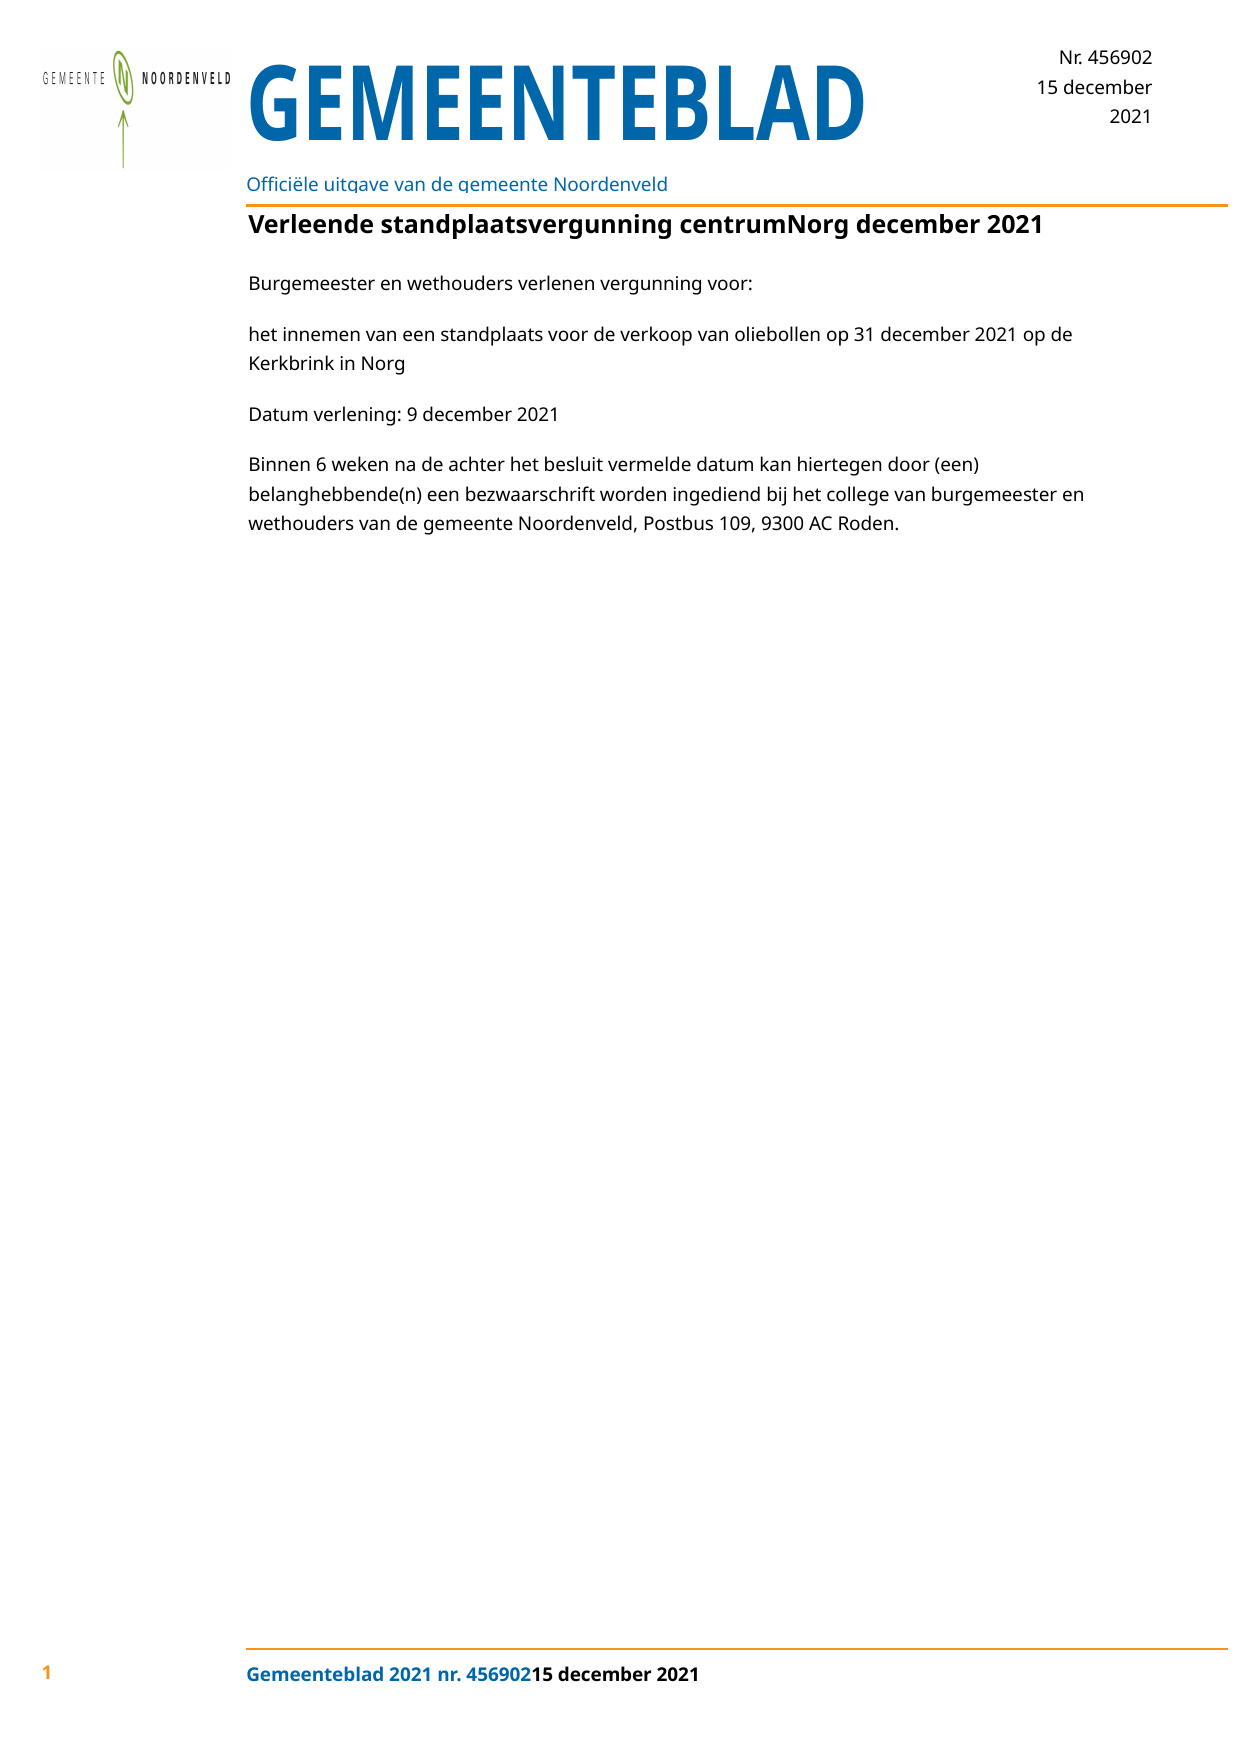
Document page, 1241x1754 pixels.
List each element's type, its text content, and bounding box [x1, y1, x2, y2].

text Binnen 6 weken na de achter het besluit vermelde datum kan hiertegen door (een) belanghebbende(n) een bezwaarschrift worden ingediend bij het college van burgemeester en wethouders van de gemeente Noordenveld, Postbus 109, 9300 AC Roden. [248, 451, 1152, 536]
text het innemen van een standplaats voor de verkoop van oliebollen op 31 december 2021 op de Kerkbrink in Norg [248, 321, 1152, 376]
text Burgemeester en wethouders verlenen vergunning voor: [248, 270, 1152, 296]
picture [41, 47, 231, 172]
text Verleende standplaatsvergunning centrumNorg december 2021 [248, 207, 1152, 241]
text Datum verlening: 9 december 2021 [248, 401, 1152, 426]
